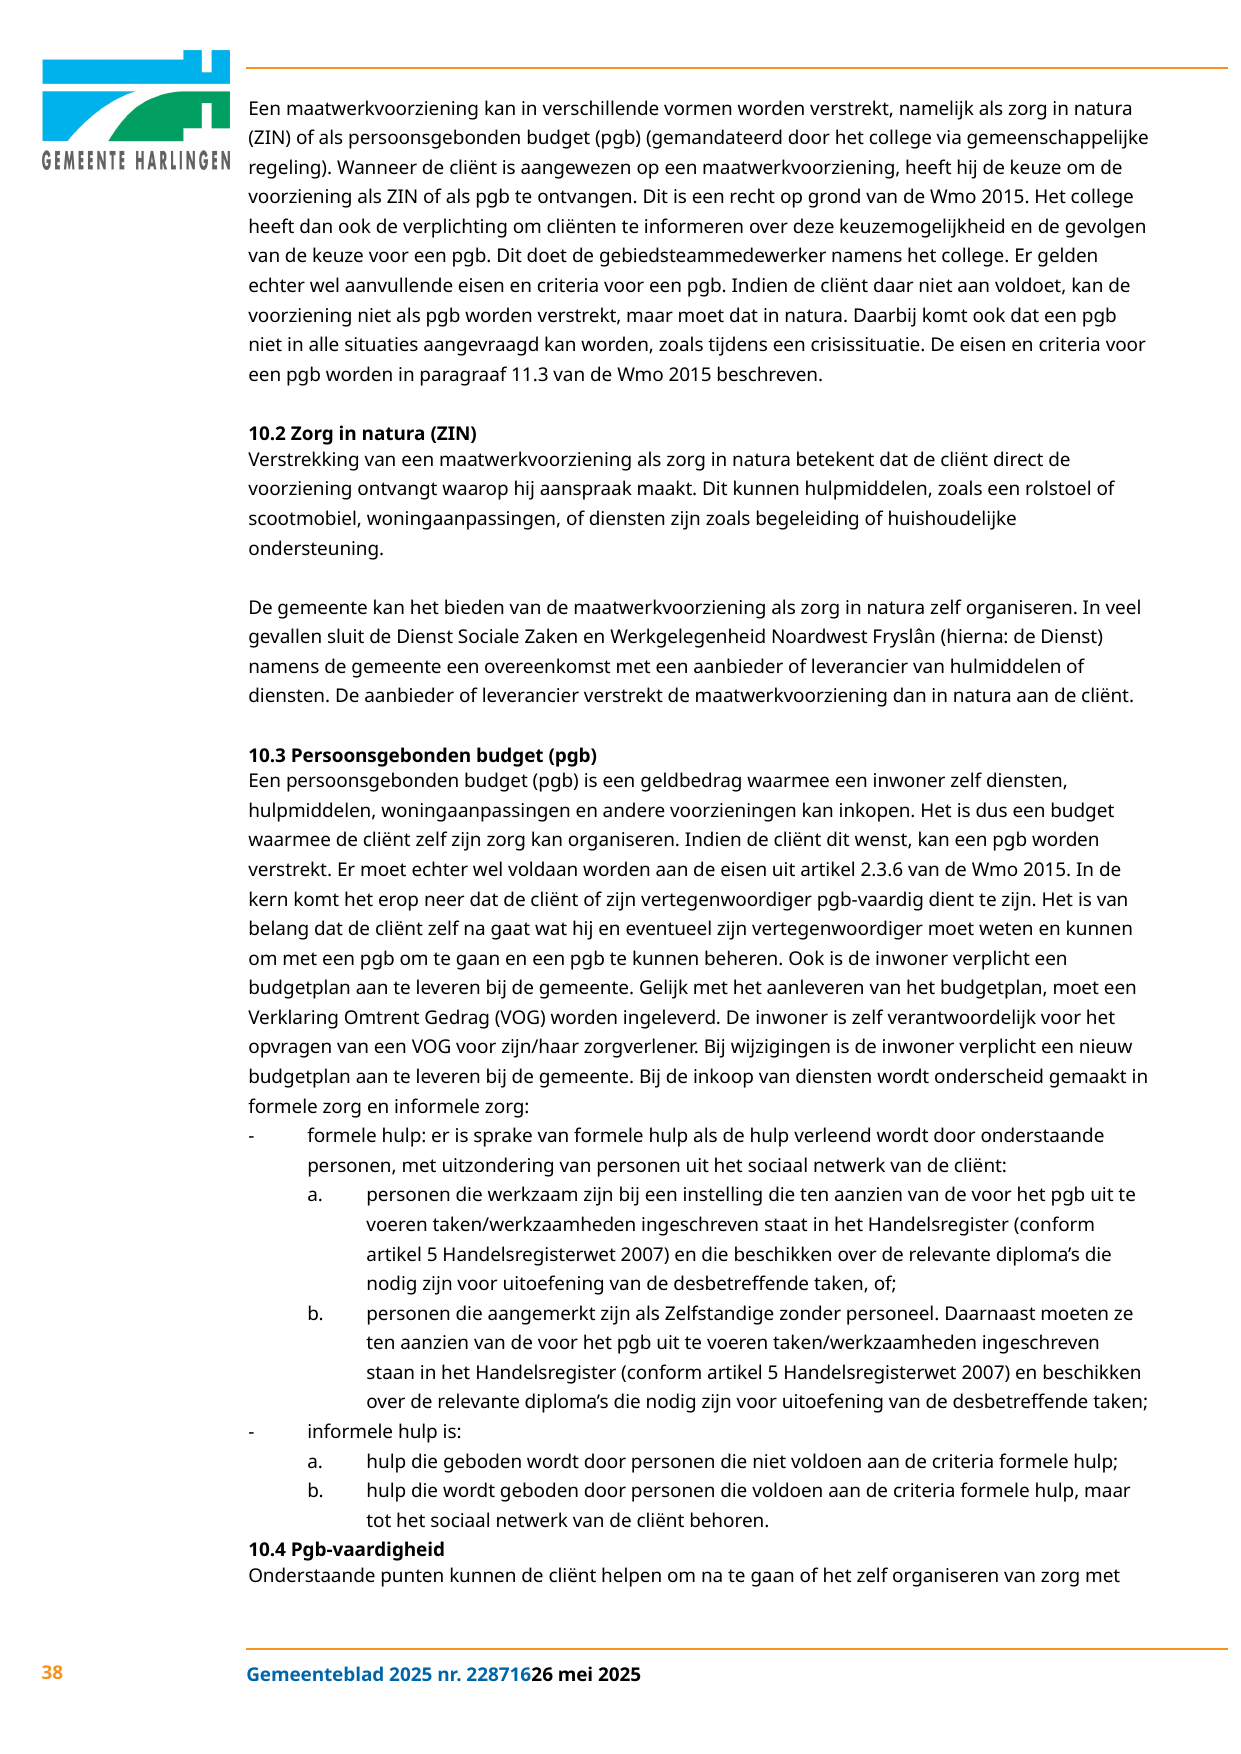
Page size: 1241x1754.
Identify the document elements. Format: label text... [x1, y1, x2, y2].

picture [41, 47, 231, 172]
list hulp die wordt geboden door personen die voldoen aan de criteria formele hulp, maar tot het sociaal netwerk van de cliënt behoren. [307, 1477, 1152, 1533]
list formele hulp: er is sprake van formele hulp als de hulp verleend wordt door onderstaande personen, met uitzondering van personen uit het sociaal netwerk van de cliënt: [248, 1122, 1152, 1178]
text Een maatwerkvoorziening kan in verschillende vormen worden verstrekt, namelijk als zorg in natura (ZIN) of als persoonsgebonden budget (pgb) (gemandateerd door het college via gemeenschappelijke regeling). Wanneer de cliënt is aangewezen op een maatwerkvoorziening, heeft hij de keuze om de voorziening als ZIN of als pgb te ontvangen. Dit is een recht op grond van de Wmo 2015. Het college heeft dan ook de verplichting om cliënten te informeren over deze keuzemogelijkheid en de gevolgen van de keuze voor een pgb. Dit doet de gebiedsteammedewerker namens het college. Er gelden echter wel aanvullende eisen en criteria voor een pgb. Indien de cliënt daar niet aan voldoet, kan de voorziening niet als pgb worden verstrekt, maar moet dat in natura. Daarbij komt ook dat een pgb niet in alle situaties aangevraagd kan worden, zoals tijdens een crisissituatie. De eisen en criteria voor een pgb worden in paragraaf 11.3 van de Wmo 2015 beschreven. [248, 95, 1152, 387]
list hulp die geboden wordt door personen die niet voldoen aan de criteria formele hulp; [307, 1448, 1152, 1474]
list personen die werkzaam zijn bij een instelling die ten aanzien van de voor het pgb uit te voeren taken/werkzaamheden ingeschreven staat in het Handelsregister (conform artikel 5 Handelsregisterwet 2007) en die beschikken over de relevante diploma’s die nodig zijn voor uitoefening van de desbetreffende taken, of; [307, 1182, 1152, 1296]
text Onderstaande punten kunnen de cliënt helpen om na te gaan of het zelf organiseren van zorg met [248, 1562, 1152, 1588]
text 10.3 Persoonsgebonden budget (pgb) [248, 742, 1152, 767]
list informele hulp is: [248, 1418, 1152, 1444]
text De gemeente kan het bieden van de maatwerkvoorziening als zorg in natura zelf organiseren. In veel gevallen sluit de Dienst Sociale Zaken en Werkgelegenheid Noardwest Fryslân (hierna: de Dienst) namens de gemeente een overeenkomst met een aanbieder of leverancier van hulmiddelen of diensten. De aanbieder of leverancier verstrekt de maatwerkvoorziening dan in natura aan de cliënt. [248, 594, 1152, 708]
text 10.4 Pgb-vaardigheid [248, 1537, 1152, 1562]
text 10.2 Zorg in natura (ZIN) [248, 420, 1152, 446]
text Een persoonsgebonden budget (pgb) is een geldbedrag waarmee een inwoner zelf diensten, hulpmiddelen, woningaanpassingen en andere voorzieningen kan inkopen. Het is dus een budget waarmee de cliënt zelf zijn zorg kan organiseren. Indien de cliënt dit wenst, kan een pgb worden verstrekt. Er moet echter wel voldaan worden aan de eisen uit artikel 2.3.6 van de Wmo 2015. In de kern komt het erop neer dat de cliënt of zijn vertegenwoordiger pgb-vaardig dient te zijn. Het is van belang dat de cliënt zelf na gaat wat hij en eventueel zijn vertegenwoordiger moet weten en kunnen om met een pgb om te gaan en een pgb te kunnen beheren. Ook is de inwoner verplicht een budgetplan aan te leveren bij de gemeente. Gelijk met het aanleveren van het budgetplan, moet een Verklaring Omtrent Gedrag (VOG) worden ingeleverd. De inwoner is zelf verantwoordelijk voor het opvragen van een VOG voor zijn/haar zorgverlener. Bij wijzigingen is de inwoner verplicht een nieuw budgetplan aan te leveren bij de gemeente. Bij de inkoop van diensten wordt onderscheid gemaakt in formele zorg en informele zorg: [248, 767, 1152, 1119]
list personen die aangemerkt zijn als Zelfstandige zonder personeel. Daarnaast moeten ze ten aanzien van de voor het pgb uit te voeren taken/werkzaamheden ingeschreven staan in het Handelsregister (conform artikel 5 Handelsregisterwet 2007) en beschikken over de relevante diploma’s die nodig zijn voor uitoefening van de desbetreffende taken; [307, 1300, 1152, 1414]
text Verstrekking van een maatwerkvoorziening als zorg in natura betekent dat de cliënt direct de voorziening ontvangt waarop hij aanspraak maakt. Dit kunnen hulpmiddelen, zoals een rolstoel of scootmobiel, woningaanpassingen, of diensten zijn zoals begeleiding of huishoudelijke ondersteuning. [248, 446, 1152, 560]
